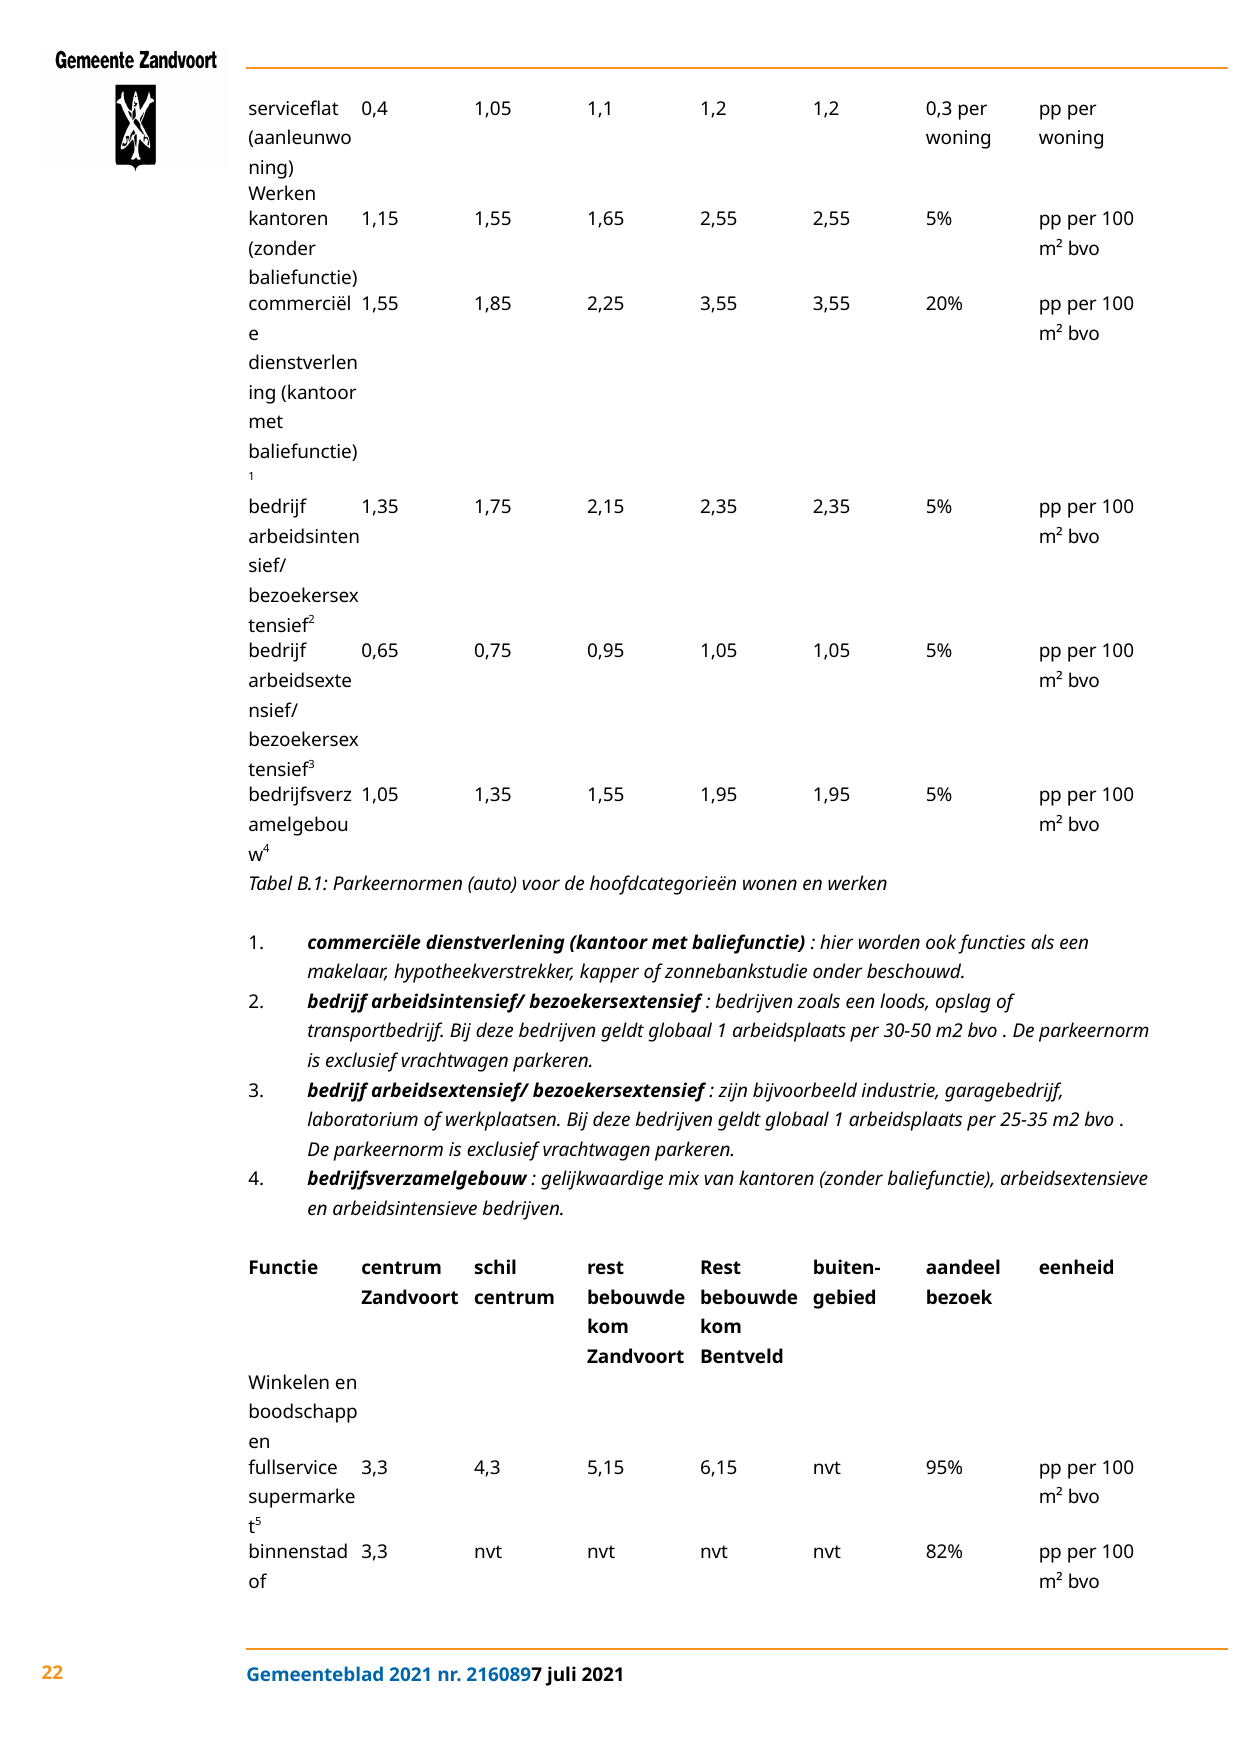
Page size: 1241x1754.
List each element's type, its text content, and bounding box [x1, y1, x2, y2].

table_cell 2,55 [700, 205, 813, 290]
table_cell nvt [813, 1454, 926, 1539]
table_cell commerciële dienstverlening (kantoor met baliefunctie)1 [248, 290, 361, 493]
table_cell pp per 100 m² bvo [1039, 1454, 1152, 1539]
table_cell [926, 1369, 1038, 1454]
table_cell 1,1 [587, 95, 700, 180]
table_cell 1,05 [474, 95, 587, 180]
table_cell pp per 100 m² bvo [1039, 290, 1152, 493]
table_header aandeel bezoek [926, 1255, 1038, 1369]
table_cell pp per 100 m² bvo [1039, 782, 1152, 867]
table_cell [587, 1369, 700, 1454]
table_cell kantoren (zonder baliefunctie) [248, 205, 361, 290]
table_cell 5% [926, 494, 1038, 638]
list bedrijfsverzamelgebouw : gelijkwaardige mix van kantoren (zonder baliefunctie), arbeidsextensieve en arbeidsintensieve bedrijven. [248, 1166, 1152, 1221]
table_cell 1,75 [474, 494, 587, 638]
table_cell 1,2 [700, 95, 813, 180]
table_cell 95% [926, 1454, 1038, 1539]
table_header schil centrum [474, 1255, 587, 1369]
table_cell 1,55 [474, 205, 587, 290]
table_cell 82% [926, 1539, 1038, 1594]
table_cell nvt [587, 1539, 700, 1594]
table_cell 1,35 [361, 494, 474, 638]
table_header Functie [248, 1255, 361, 1369]
table_cell 1,35 [474, 782, 587, 867]
table_cell 0,65 [361, 638, 474, 782]
table_cell 1,65 [587, 205, 700, 290]
table_cell pp per 100 m² bvo [1039, 638, 1152, 782]
table_header buiten-gebied [813, 1255, 926, 1369]
table_cell [813, 1369, 926, 1454]
table_cell [1039, 1369, 1152, 1454]
table_cell serviceflat (aanleunwoning) [248, 95, 361, 180]
list bedrijf arbeidsintensief/ bezoekersextensief : bedrijven zoals een loods, opslag of transportbedrijf. Bij deze bedrijven geldt globaal 1 arbeidsplaats per 30-50 m2 bvo . De parkeernorm is exclusief vrachtwagen parkeren. [248, 988, 1152, 1073]
picture [41, 47, 231, 172]
table_cell 2,55 [813, 205, 926, 290]
table_cell 0,4 [361, 95, 474, 180]
table_header eenheid [1039, 1255, 1152, 1369]
table_cell nvt [813, 1539, 926, 1594]
table_cell 4,3 [474, 1454, 587, 1539]
table_cell 6,15 [700, 1454, 813, 1539]
table_cell [700, 180, 813, 205]
table_cell [474, 180, 587, 205]
table_cell 5% [926, 782, 1038, 867]
table_header Rest bebouwde kom Bentveld [700, 1255, 813, 1369]
table_cell fullservice supermarket5 [248, 1454, 361, 1539]
table_cell [361, 180, 474, 205]
table_cell 1,95 [813, 782, 926, 867]
table_cell 5% [926, 205, 1038, 290]
table_cell 2,25 [587, 290, 700, 493]
table_cell 1,55 [361, 290, 474, 493]
table_cell 1,05 [700, 638, 813, 782]
list bedrijf arbeidsextensief/ bezoekersextensief : zijn bijvoorbeeld industrie, garagebedrijf, laboratorium of werkplaatsen. Bij deze bedrijven geldt globaal 1 arbeidsplaats per 25-35 m2 bvo . De parkeernorm is exclusief vrachtwagen parkeren. [248, 1077, 1152, 1162]
table_cell bedrijf arbeidsintensief/ bezoekersextensief2 [248, 494, 361, 638]
table_cell [700, 1369, 813, 1454]
table_cell 2,35 [700, 494, 813, 638]
table_cell 3,3 [361, 1539, 474, 1594]
table_cell pp per 100 m² bvo [1039, 494, 1152, 638]
list commerciële dienstverlening (kantoor met baliefunctie) : hier worden ook functies als een makelaar, hypotheekverstrekker, kapper of zonnebankstudie onder beschouwd. [248, 929, 1152, 984]
table_cell 0,3 per woning [926, 95, 1038, 180]
table_cell 3,55 [700, 290, 813, 493]
table_cell [813, 180, 926, 205]
table_cell 0,95 [587, 638, 700, 782]
table_cell 20% [926, 290, 1038, 493]
table_cell nvt [474, 1539, 587, 1594]
table_cell 3,55 [813, 290, 926, 493]
table_cell 1,2 [813, 95, 926, 180]
table_cell bedrijf arbeidsextensief/ bezoekersextensief3 [248, 638, 361, 782]
table_cell binnenstad of [248, 1539, 361, 1594]
table_cell 5,15 [587, 1454, 700, 1539]
table_cell pp per woning [1039, 95, 1152, 180]
table_cell [1039, 180, 1152, 205]
table_cell 2,15 [587, 494, 700, 638]
table_cell Werken [248, 180, 361, 205]
table_cell 2,35 [813, 494, 926, 638]
table_cell nvt [700, 1539, 813, 1594]
table_cell 1,95 [700, 782, 813, 867]
table_cell pp per 100 m² bvo [1039, 205, 1152, 290]
table_cell 1,05 [813, 638, 926, 782]
text Tabel B.1: Parkeernormen (auto) voor de hoofdcategorieën wonen en werken [248, 870, 1152, 896]
table_header centrum Zandvoort [361, 1255, 474, 1369]
table_cell pp per 100 m² bvo [1039, 1539, 1152, 1594]
table_cell [474, 1369, 587, 1454]
table_cell 3,3 [361, 1454, 474, 1539]
table_cell 1,85 [474, 290, 587, 493]
table_header rest bebouwde kom Zandvoort [587, 1255, 700, 1369]
table_cell [926, 180, 1038, 205]
table_cell 5% [926, 638, 1038, 782]
table_cell Winkelen en boodschappen [248, 1369, 361, 1454]
table_cell [587, 180, 700, 205]
table_cell bedrijfsverzamelgebouw4 [248, 782, 361, 867]
table_cell 1,55 [587, 782, 700, 867]
table_cell 1,05 [361, 782, 474, 867]
table_cell [361, 1369, 474, 1454]
table_cell 0,75 [474, 638, 587, 782]
table_cell 1,15 [361, 205, 474, 290]
